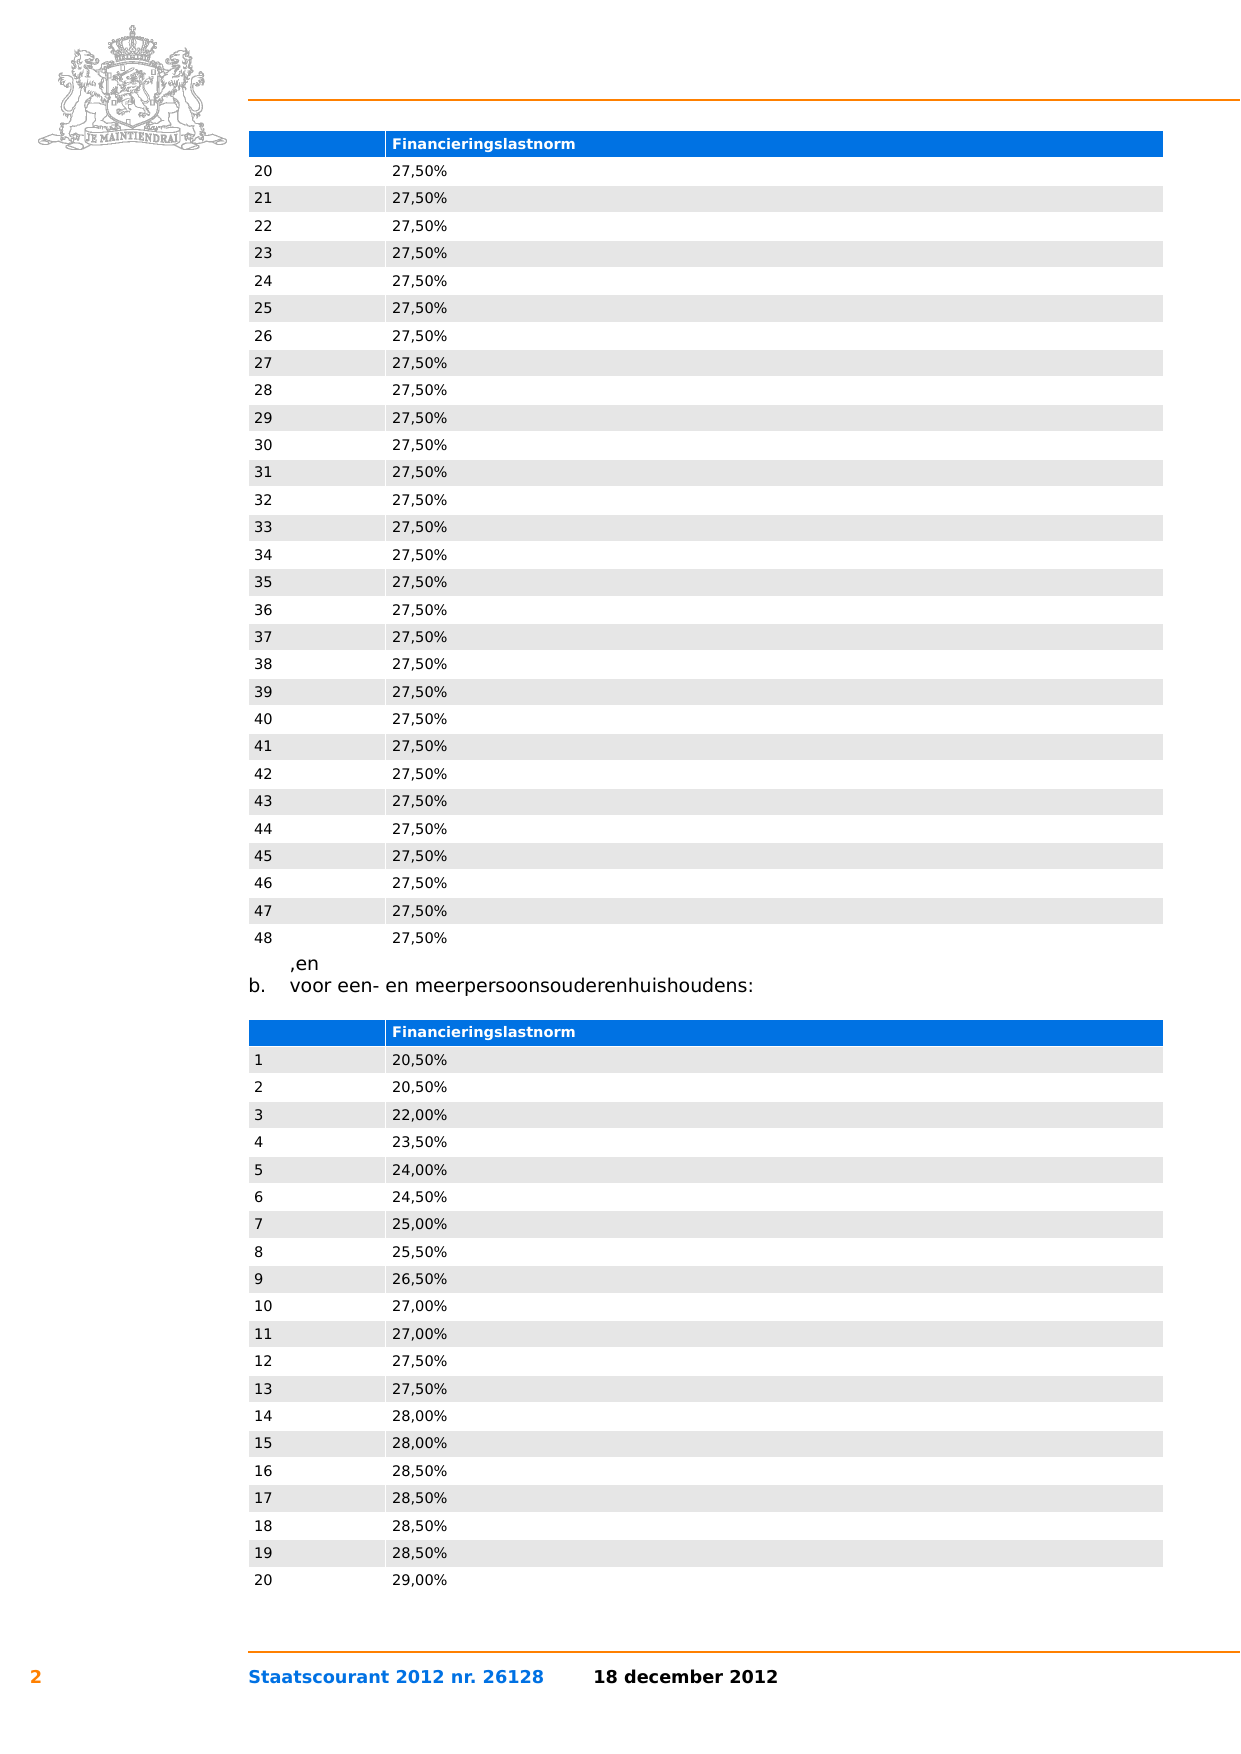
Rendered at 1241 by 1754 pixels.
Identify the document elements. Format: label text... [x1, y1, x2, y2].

table_cell 27,50% [386, 734, 1163, 760]
table_cell 27,50% [386, 460, 1163, 486]
table_cell 23 [249, 241, 385, 267]
table_cell 27,50% [386, 295, 1163, 322]
table_cell 27,50% [386, 213, 1163, 239]
table_cell 33 [249, 515, 385, 541]
table_cell 27,50% [386, 542, 1163, 568]
table_cell 27,50% [386, 706, 1163, 733]
table_cell 27,50% [386, 679, 1163, 705]
table_cell 44 [249, 816, 385, 842]
table_cell 35 [249, 569, 385, 596]
table_cell 14 [249, 1403, 385, 1429]
table_cell 42 [249, 761, 385, 787]
table_cell 27,50% [386, 624, 1163, 650]
table_cell 27,50% [386, 925, 1163, 952]
table_cell 25,00% [386, 1211, 1163, 1238]
table_cell 25 [249, 295, 385, 322]
table_cell 28 [249, 378, 385, 404]
table_cell 28,50% [386, 1458, 1163, 1484]
table_cell 27,50% [386, 378, 1163, 404]
table_cell 2 [249, 1075, 385, 1101]
table_cell 27,50% [386, 405, 1163, 431]
table_cell 27,50% [386, 1376, 1163, 1402]
table_cell 31 [249, 460, 385, 486]
table_cell 27,50% [386, 871, 1163, 897]
table_cell 30 [249, 432, 385, 459]
table_cell 22 [249, 213, 385, 239]
table_cell 27,00% [386, 1294, 1163, 1320]
table_cell 41 [249, 734, 385, 760]
table_cell 5 [249, 1157, 385, 1183]
table_cell 6 [249, 1184, 385, 1210]
table_cell 1 [249, 1047, 385, 1073]
table_cell 18 [249, 1513, 385, 1539]
table_cell 39 [249, 679, 385, 705]
table_cell 29 [249, 405, 385, 431]
table_cell 27,50% [386, 898, 1163, 924]
table_cell 25,50% [386, 1239, 1163, 1265]
table_cell 24,50% [386, 1184, 1163, 1210]
table_cell 27,50% [386, 515, 1163, 541]
table_cell 27,50% [386, 186, 1163, 212]
table_cell 24 [249, 268, 385, 294]
table_cell 21 [249, 186, 385, 212]
table_cell 24,00% [386, 1157, 1163, 1183]
table_cell 4 [249, 1129, 385, 1156]
table_cell 27,50% [386, 569, 1163, 596]
picture [38, 25, 227, 150]
table_header Financieringslastnorm [386, 131, 1163, 157]
table_cell 27,50% [386, 432, 1163, 459]
table_cell 27,50% [386, 651, 1163, 678]
table_cell 28,50% [386, 1513, 1163, 1539]
table_cell 27,50% [386, 241, 1163, 267]
table_cell 11 [249, 1321, 385, 1347]
table_cell 27,50% [386, 761, 1163, 787]
table_cell 48 [249, 925, 385, 952]
table_cell 28,50% [386, 1485, 1163, 1512]
table_cell 16 [249, 1458, 385, 1484]
table_cell 34 [249, 542, 385, 568]
table_cell 47 [249, 898, 385, 924]
table_cell 20 [249, 1568, 385, 1594]
table_cell 27,50% [386, 816, 1163, 842]
table_cell 20 [249, 158, 385, 185]
table_cell 32 [249, 487, 385, 513]
table_cell 46 [249, 871, 385, 897]
table_cell 26,50% [386, 1266, 1163, 1293]
table_cell 27,50% [386, 487, 1163, 513]
table_cell 28,00% [386, 1403, 1163, 1429]
table_cell 37 [249, 624, 385, 650]
table_header Financieringslastnorm [386, 1020, 1163, 1046]
table_cell 9 [249, 1266, 385, 1293]
table_cell 27,50% [386, 158, 1163, 185]
table_cell 22,00% [386, 1102, 1163, 1128]
text ,en [289, 953, 1163, 975]
table_cell 19 [249, 1540, 385, 1567]
table_cell 27,50% [386, 268, 1163, 294]
table_cell 27 [249, 350, 385, 376]
table_cell 45 [249, 843, 385, 869]
table_cell 27,50% [386, 843, 1163, 869]
table_header [249, 1020, 385, 1046]
table_cell 27,50% [386, 597, 1163, 623]
table_cell 27,50% [386, 323, 1163, 349]
table_cell 36 [249, 597, 385, 623]
table_cell 28,50% [386, 1540, 1163, 1567]
table_cell 3 [249, 1102, 385, 1128]
table_cell 27,00% [386, 1321, 1163, 1347]
table_cell 10 [249, 1294, 385, 1320]
table_cell 26 [249, 323, 385, 349]
table_cell 43 [249, 789, 385, 815]
table_header [249, 131, 385, 157]
table_cell 40 [249, 706, 385, 733]
table_cell 29,00% [386, 1568, 1163, 1594]
table_cell 12 [249, 1349, 385, 1375]
table_cell 23,50% [386, 1129, 1163, 1156]
table_cell 38 [249, 651, 385, 678]
table_cell 17 [249, 1485, 385, 1512]
table_cell 27,50% [386, 1349, 1163, 1375]
table_cell 28,00% [386, 1431, 1163, 1457]
table_cell 27,50% [386, 350, 1163, 376]
table_cell 13 [249, 1376, 385, 1402]
table_cell 27,50% [386, 789, 1163, 815]
table_cell 8 [249, 1239, 385, 1265]
table_cell 15 [249, 1431, 385, 1457]
table_cell 7 [249, 1211, 385, 1238]
table_cell 20,50% [386, 1047, 1163, 1073]
text b. voor een- en meerpersoonsouderenhuishoudens: [248, 975, 1163, 997]
table_cell 20,50% [386, 1075, 1163, 1101]
